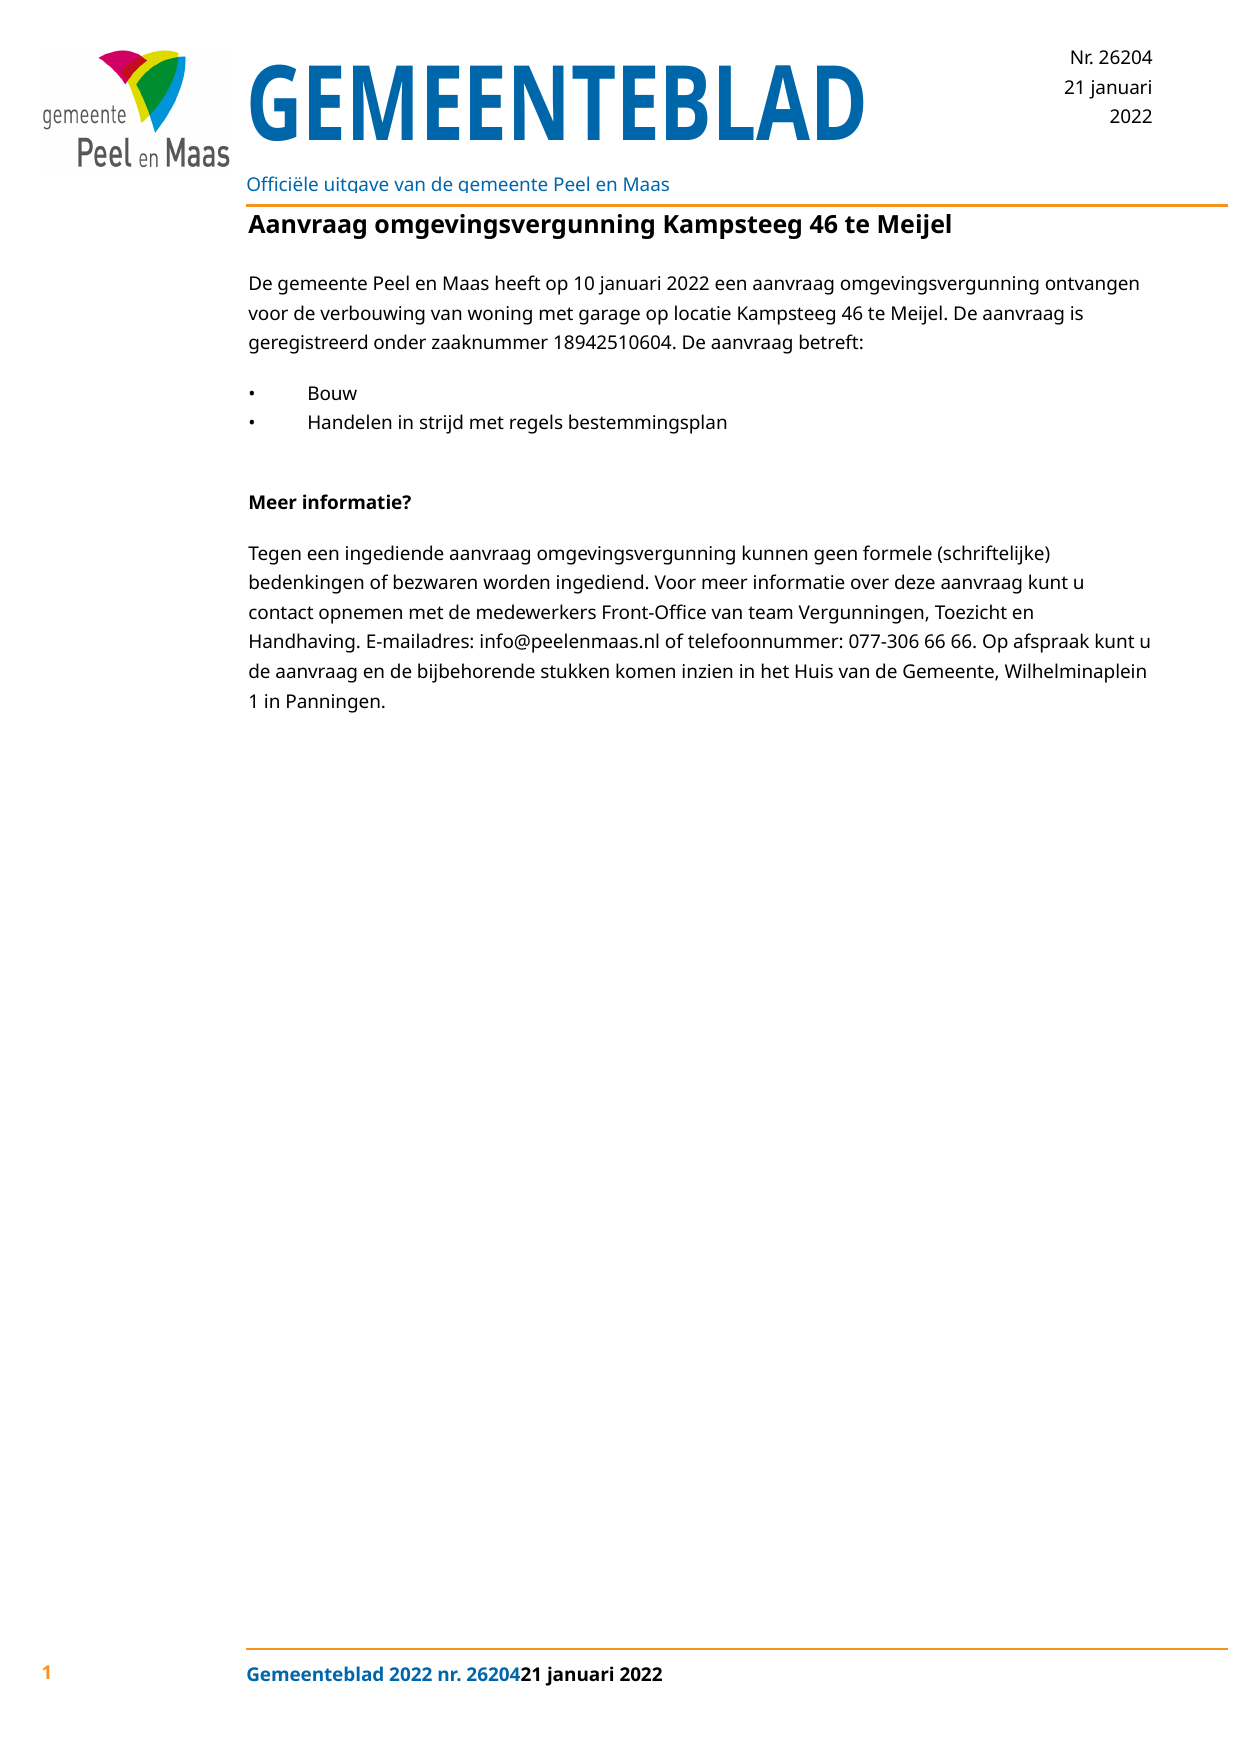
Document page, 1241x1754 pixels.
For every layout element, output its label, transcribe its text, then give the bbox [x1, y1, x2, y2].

text Tegen een ingediende aanvraag omgevingsvergunning kunnen geen formele (schriftelijke) bedenkingen of bezwaren worden ingediend. Voor meer informatie over deze aanvraag kunt u contact opnemen met de medewerkers Front-Office van team Vergunningen, Toezicht en Handhaving. E-mailadres: info@peelenmaas.nl of telefoonnummer: 077-306 66 66. Op afspraak kunt u de aanvraag en de bijbehorende stukken komen inzien in het Huis van de Gemeente, Wilhelminaplein 1 in Panningen. [248, 540, 1152, 713]
picture [41, 47, 231, 172]
text Meer informatie? [248, 489, 1152, 515]
list Handelen in strijd met regels bestemmingsplan [248, 409, 1152, 435]
text Aanvraag omgevingsvergunning Kampsteeg 46 te Meijel [248, 207, 1152, 241]
text De gemeente Peel en Maas heeft op 10 januari 2022 een aanvraag omgevingsvergunning ontvangen voor de verbouwing van woning met garage op locatie Kampsteeg 46 te Meijel. De aanvraag is geregistreerd onder zaaknummer 18942510604. De aanvraag betreft: [248, 270, 1152, 355]
list Bouw [248, 380, 1152, 406]
